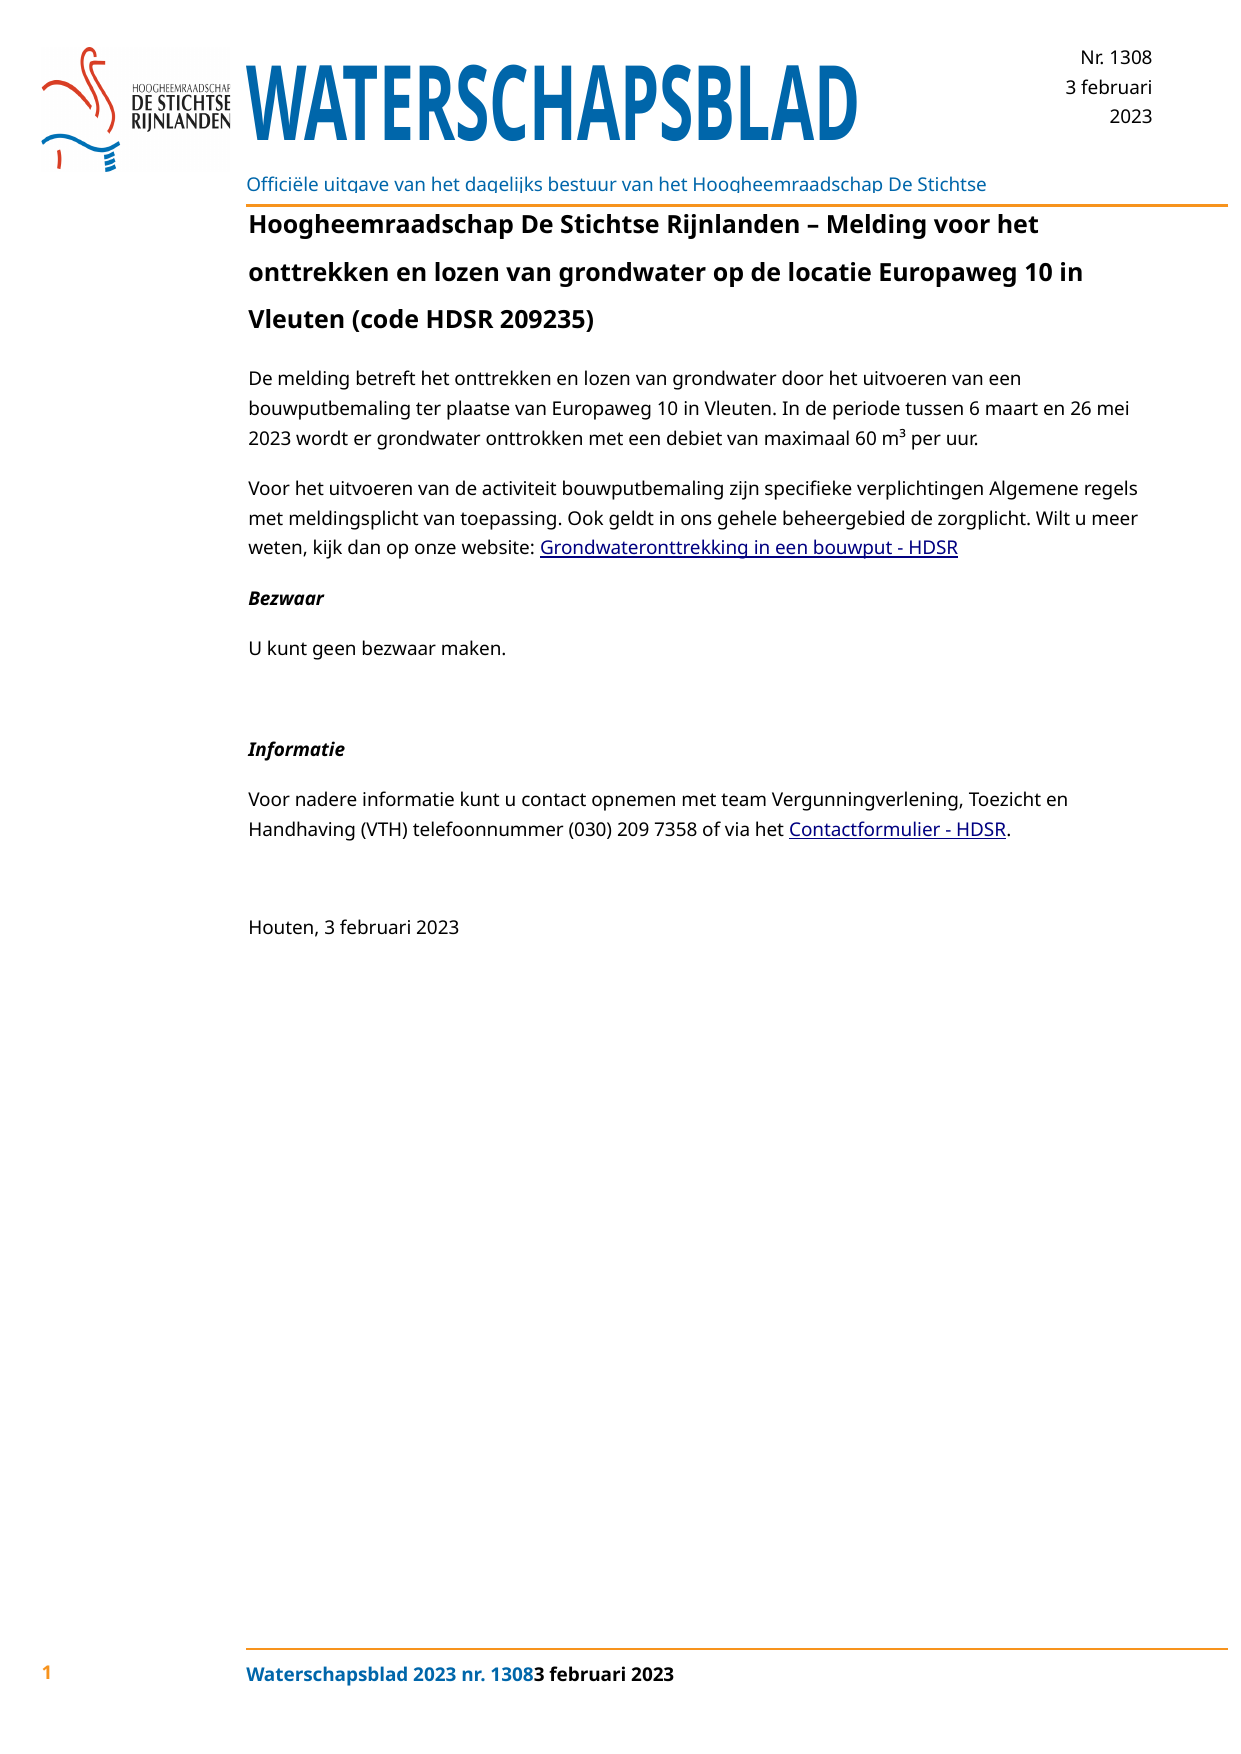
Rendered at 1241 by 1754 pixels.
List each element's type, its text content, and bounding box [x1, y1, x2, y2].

text Houten, 3 februari 2023 [248, 914, 1152, 940]
text Voor nadere informatie kunt u contact opnemen met team Vergunningverlening, Toezicht en Handhaving (VTH) telefoonnummer (030) 209 7358 of via het Contactformulier - HDSR. [248, 786, 1152, 842]
text Hoogheemraadschap De Stichtse Rijnlanden – Melding voor het onttrekken en lozen van grondwater op de locatie Europaweg 10 in Vleuten (code HDSR 209235) [248, 207, 1152, 336]
text De melding betreft het onttrekken en lozen van grondwater door het uitvoeren van een bouwputbemaling ter plaatse van Europaweg 10 in Vleuten. In de periode tussen 6 maart en 26 mei 2023 wordt er grondwater onttrokken met een debiet van maximaal 60 m³ per uur. [248, 366, 1152, 450]
text Voor het uitvoeren van de activiteit bouwputbemaling zijn specifieke verplichtingen Algemene regels met meldingsplicht van toepassing. Ook geldt in ons gehele beheergebied de zorgplicht. Wilt u meer weten, kijk dan op onze website: Grondwateronttrekking in een bouwput - HDSR [248, 475, 1152, 560]
text Informatie [248, 736, 1152, 762]
picture [41, 47, 231, 172]
text U kunt geen bezwaar maken. [248, 635, 1152, 661]
text Bezwaar [248, 585, 1152, 610]
